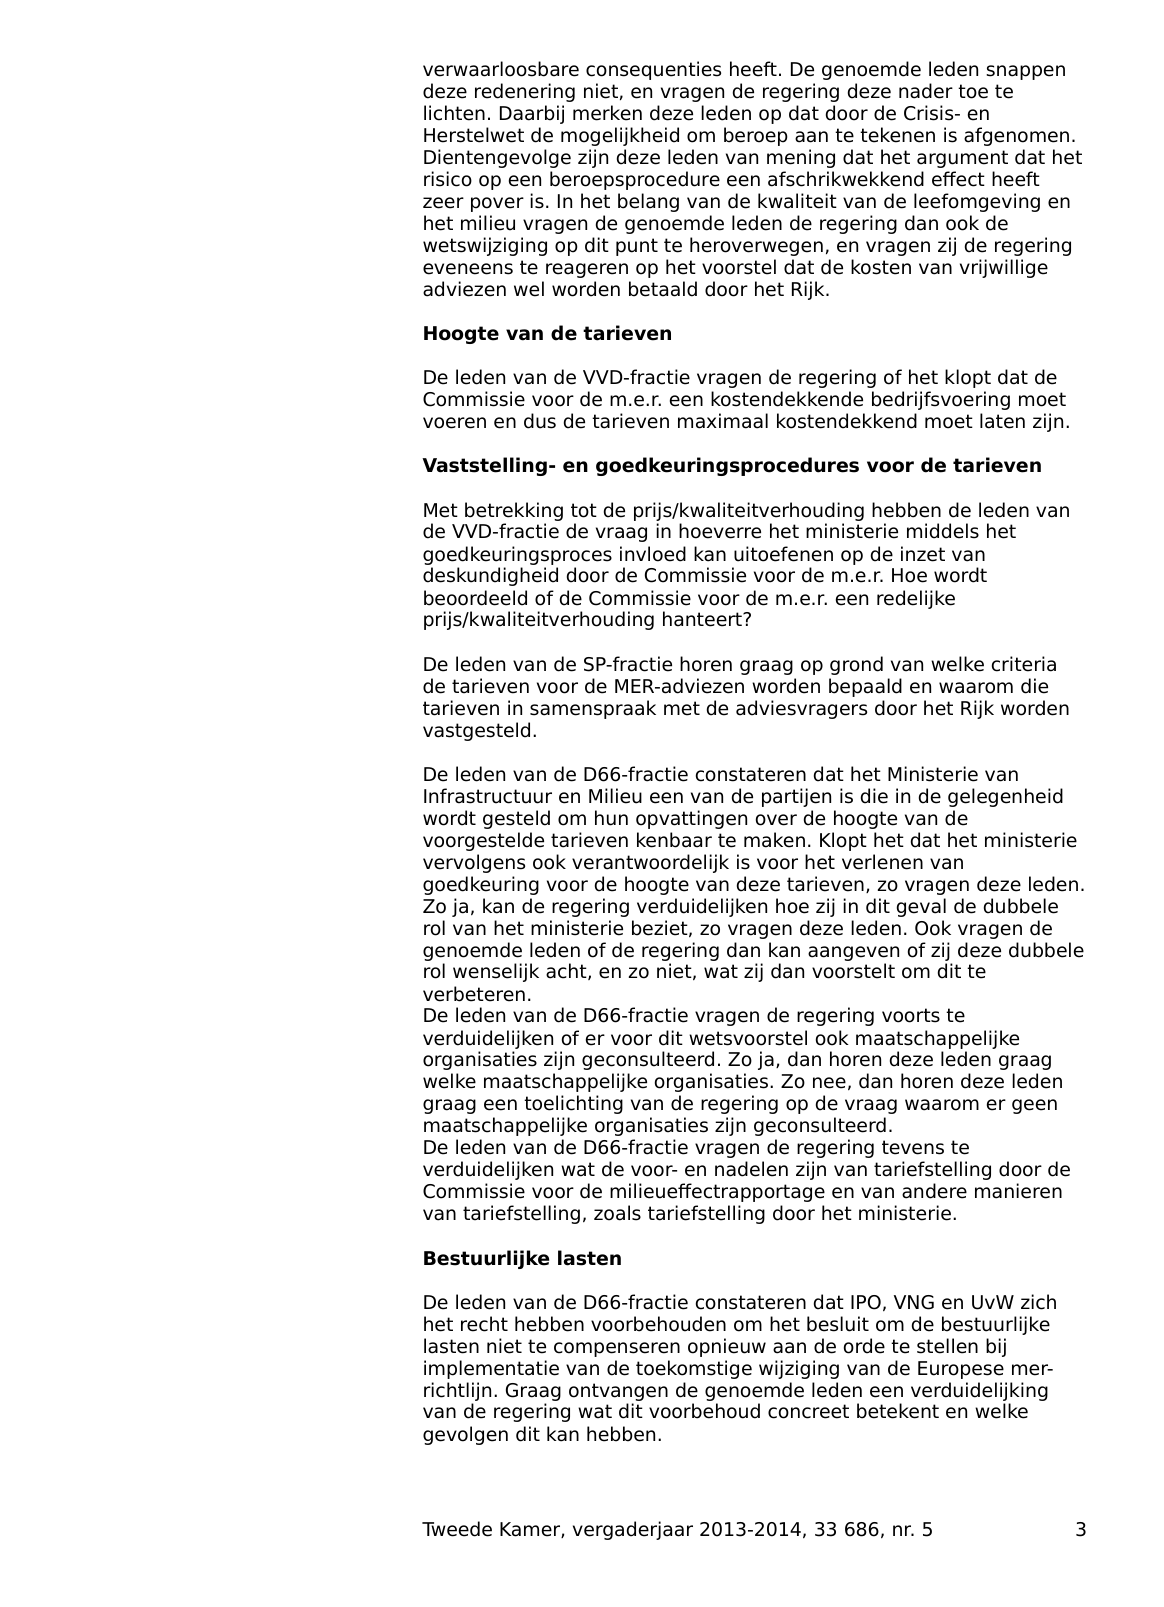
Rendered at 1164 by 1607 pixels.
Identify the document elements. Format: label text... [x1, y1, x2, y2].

text De leden van de D66-fractie constateren dat IPO, VNG en UvW zich het recht hebben voorbehouden om het besluit om de bestuurlijke lasten niet te compenseren opnieuw aan de orde te stellen bij implementatie van de toekomstige wijziging van de Europese mer-richtlijn. Graag ontvangen de genoemde leden een verduidelijking van de regering wat dit voorbehoud concreet betekent en welke gevolgen dit kan hebben. [422, 1292, 1087, 1445]
subtitle Vaststelling- en goedkeuringsprocedures voor de tarieven [422, 455, 1087, 477]
subtitle Hoogte van de tarieven [422, 323, 1087, 345]
text De leden van de D66-fractie vragen de regering voorts te verduidelijken of er voor dit wetsvoorstel ook maatschappelijke organisaties zijn geconsulteerd. Zo ja, dan horen deze leden graag welke maatschappelijke organisaties. Zo nee, dan horen deze leden graag een toelichting van de regering op de vraag waarom er geen maatschappelijke organisaties zijn geconsulteerd. [422, 1005, 1087, 1137]
text Met betrekking tot de prijs/kwaliteitverhouding hebben de leden van de VVD-fractie de vraag in hoeverre het ministerie middels het goedkeuringsproces invloed kan uitoefenen op de inzet van deskundigheid door de Commissie voor de m.e.r. Hoe wordt beoordeeld of de Commissie voor de m.e.r. een redelijke prijs/kwaliteitverhouding hanteert? [422, 499, 1087, 631]
subtitle Bestuurlijke lasten [422, 1247, 1087, 1269]
text De leden van de SP-fractie horen graag op grond van welke criteria de tarieven voor de MER-adviezen worden bepaald en waarom die tarieven in samenspraak met de adviesvragers door het Rijk worden vastgesteld. [422, 653, 1087, 741]
text De leden van de VVD-fractie vragen de regering of het klopt dat de Commissie voor de m.e.r. een kostendekkende bedrijfsvoering moet voeren en dus de tarieven maximaal kostendekkend moet laten zijn. [422, 367, 1087, 433]
text verwaarloosbare consequenties heeft. De genoemde leden snappen deze redenering niet, en vragen de regering deze nader toe te lichten. Daarbij merken deze leden op dat door de Crisis- en Herstelwet de mogelijkheid om beroep aan te tekenen is afgenomen. Dientengevolge zijn deze leden van mening dat het argument dat het risico op een beroepsprocedure een afschrikwekkend effect heeft zeer pover is. In het belang van de kwaliteit van de leefomgeving en het milieu vragen de genoemde leden de regering dan ook de wetswijziging op dit punt te heroverwegen, en vragen zij de regering eveneens te reageren op het voorstel dat de kosten van vrijwillige adviezen wel worden betaald door het Rijk. [422, 59, 1087, 301]
text De leden van de D66-fractie constateren dat het Ministerie van Infrastructuur en Milieu een van de partijen is die in de gelegenheid wordt gesteld om hun opvattingen over de hoogte van de voorgestelde tarieven kenbaar te maken. Klopt het dat het ministerie vervolgens ook verantwoordelijk is voor het verlenen van goedkeuring voor de hoogte van deze tarieven, zo vragen deze leden. Zo ja, kan de regering verduidelijken hoe zij in dit geval de dubbele rol van het ministerie beziet, zo vragen deze leden. Ook vragen de genoemde leden of de regering dan kan aangeven of zij deze dubbele rol wenselijk acht, en zo niet, wat zij dan voorstelt om dit te verbeteren. [422, 764, 1087, 1005]
text De leden van de D66-fractie vragen de regering tevens te verduidelijken wat de voor- en nadelen zijn van tariefstelling door de Commissie voor de milieueffectrapportage en van andere manieren van tariefstelling, zoals tariefstelling door het ministerie. [422, 1137, 1087, 1225]
